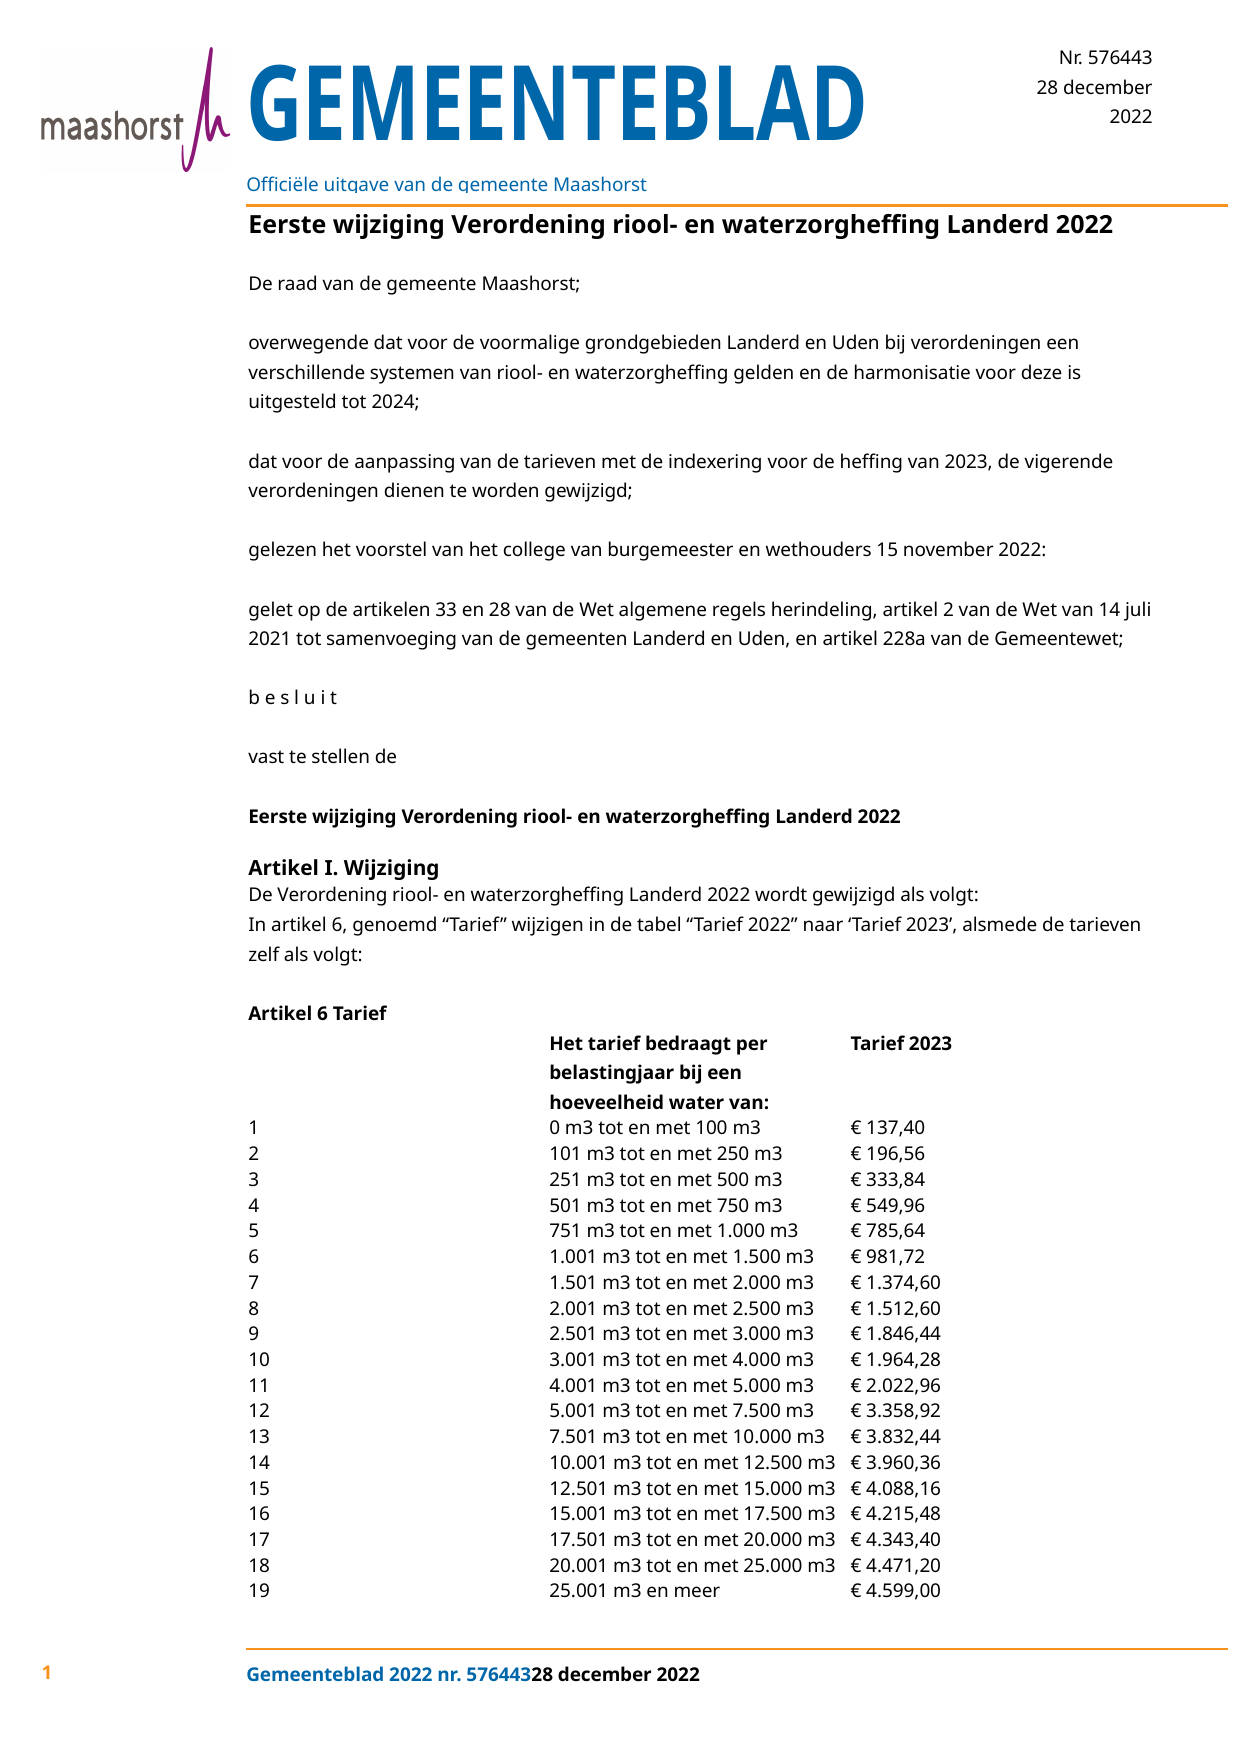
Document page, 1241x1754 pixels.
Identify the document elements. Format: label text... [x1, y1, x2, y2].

table_cell € 1.374,60 [850, 1269, 1152, 1295]
text De Verordening riool- en waterzorgheffing Landerd 2022 wordt gewijzigd als volgt: [248, 882, 1152, 907]
picture [41, 47, 231, 172]
table_cell 3.001 m3 tot en met 4.000 m3 [549, 1346, 850, 1372]
table_cell 25.001 m3 en meer [549, 1578, 850, 1603]
table_cell 751 m3 tot en met 1.000 m3 [549, 1218, 850, 1243]
table_cell € 3.960,36 [850, 1449, 1152, 1475]
table_cell 18 [248, 1552, 549, 1578]
text De raad van de gemeente Maashorst; [248, 270, 1152, 296]
table_header [248, 1030, 549, 1114]
table_cell € 3.358,92 [850, 1398, 1152, 1423]
table_cell € 549,96 [850, 1192, 1152, 1217]
table_cell 8 [248, 1295, 549, 1320]
table_cell 1.001 m3 tot en met 1.500 m3 [549, 1243, 850, 1269]
text Eerste wijziging Verordening riool- en waterzorgheffing Landerd 2022 [248, 207, 1152, 241]
table_cell 251 m3 tot en met 500 m3 [549, 1166, 850, 1192]
text Eerste wijziging Verordening riool- en waterzorgheffing Landerd 2022 [248, 803, 1152, 828]
table_cell 13 [248, 1423, 549, 1449]
table_cell 15.001 m3 tot en met 17.500 m3 [549, 1501, 850, 1526]
table_cell 7 [248, 1269, 549, 1295]
table_cell € 1.512,60 [850, 1295, 1152, 1320]
table_cell 12.501 m3 tot en met 15.000 m3 [549, 1475, 850, 1501]
table_cell 1 [248, 1115, 549, 1140]
table_cell 20.001 m3 tot en met 25.000 m3 [549, 1552, 850, 1578]
table_cell € 4.471,20 [850, 1552, 1152, 1578]
table_header Tarief 2023 [850, 1030, 1152, 1114]
table_cell 7.501 m3 tot en met 10.000 m3 [549, 1423, 850, 1449]
table_cell 11 [248, 1372, 549, 1398]
table_cell € 4.088,16 [850, 1475, 1152, 1501]
text Artikel 6 Tarief [248, 1000, 1152, 1026]
table_cell € 333,84 [850, 1166, 1152, 1192]
table_cell 12 [248, 1398, 549, 1423]
text overwegende dat voor de voormalige grondgebieden Landerd en Uden bij verordeningen een verschillende systemen van riool- en waterzorgheffing gelden en de harmonisatie voor deze is uitgesteld tot 2024; [248, 329, 1152, 414]
table_cell 2.501 m3 tot en met 3.000 m3 [549, 1320, 850, 1346]
table_cell € 4.215,48 [850, 1501, 1152, 1526]
table_cell 9 [248, 1320, 549, 1346]
table_cell 6 [248, 1243, 549, 1269]
table_cell 4 [248, 1192, 549, 1217]
table_cell 10.001 m3 tot en met 12.500 m3 [549, 1449, 850, 1475]
table_cell 5.001 m3 tot en met 7.500 m3 [549, 1398, 850, 1423]
text gelet op de artikelen 33 en 28 van de Wet algemene regels herindeling, artikel 2 van de Wet van 14 juli 2021 tot samenvoeging van de gemeenten Landerd en Uden, en artikel 228a van de Gemeentewet; [248, 596, 1152, 651]
table_cell 0 m3 tot en met 100 m3 [549, 1115, 850, 1140]
table_cell 5 [248, 1218, 549, 1243]
table_cell € 2.022,96 [850, 1372, 1152, 1398]
table_cell € 4.343,40 [850, 1526, 1152, 1552]
table_cell € 1.846,44 [850, 1320, 1152, 1346]
table_cell 19 [248, 1578, 549, 1603]
table_cell 3 [248, 1166, 549, 1192]
table_header Het tarief bedraagt per belastingjaar bij een hoeveelheid water van: [549, 1030, 850, 1114]
text vast te stellen de [248, 744, 1152, 769]
table_cell € 1.964,28 [850, 1346, 1152, 1372]
table_cell € 3.832,44 [850, 1423, 1152, 1449]
text Artikel I. Wijziging [248, 853, 1152, 882]
table_cell 1.501 m3 tot en met 2.000 m3 [549, 1269, 850, 1295]
table_cell 15 [248, 1475, 549, 1501]
text b e s l u i t [248, 684, 1152, 710]
table_cell € 137,40 [850, 1115, 1152, 1140]
table_cell 4.001 m3 tot en met 5.000 m3 [549, 1372, 850, 1398]
text dat voor de aanpassing van de tarieven met de indexering voor de heffing van 2023, de vigerende verordeningen dienen te worden gewijzigd; [248, 448, 1152, 503]
table_cell 2 [248, 1140, 549, 1166]
table_cell € 981,72 [850, 1243, 1152, 1269]
table_cell € 196,56 [850, 1140, 1152, 1166]
table_cell € 785,64 [850, 1218, 1152, 1243]
table_cell € 4.599,00 [850, 1578, 1152, 1603]
table_cell 14 [248, 1449, 549, 1475]
table_cell 101 m3 tot en met 250 m3 [549, 1140, 850, 1166]
table_cell 501 m3 tot en met 750 m3 [549, 1192, 850, 1217]
table_cell 2.001 m3 tot en met 2.500 m3 [549, 1295, 850, 1320]
text In artikel 6, genoemd “Tarief” wijzigen in de tabel “Tarief 2022” naar ‘Tarief 2023’, alsmede de tarieven zelf als volgt: [248, 911, 1152, 967]
table_cell 17 [248, 1526, 549, 1552]
table_cell 16 [248, 1501, 549, 1526]
text gelezen het voorstel van het college van burgemeester en wethouders 15 november 2022: [248, 537, 1152, 562]
table_cell 10 [248, 1346, 549, 1372]
table_cell 17.501 m3 tot en met 20.000 m3 [549, 1526, 850, 1552]
